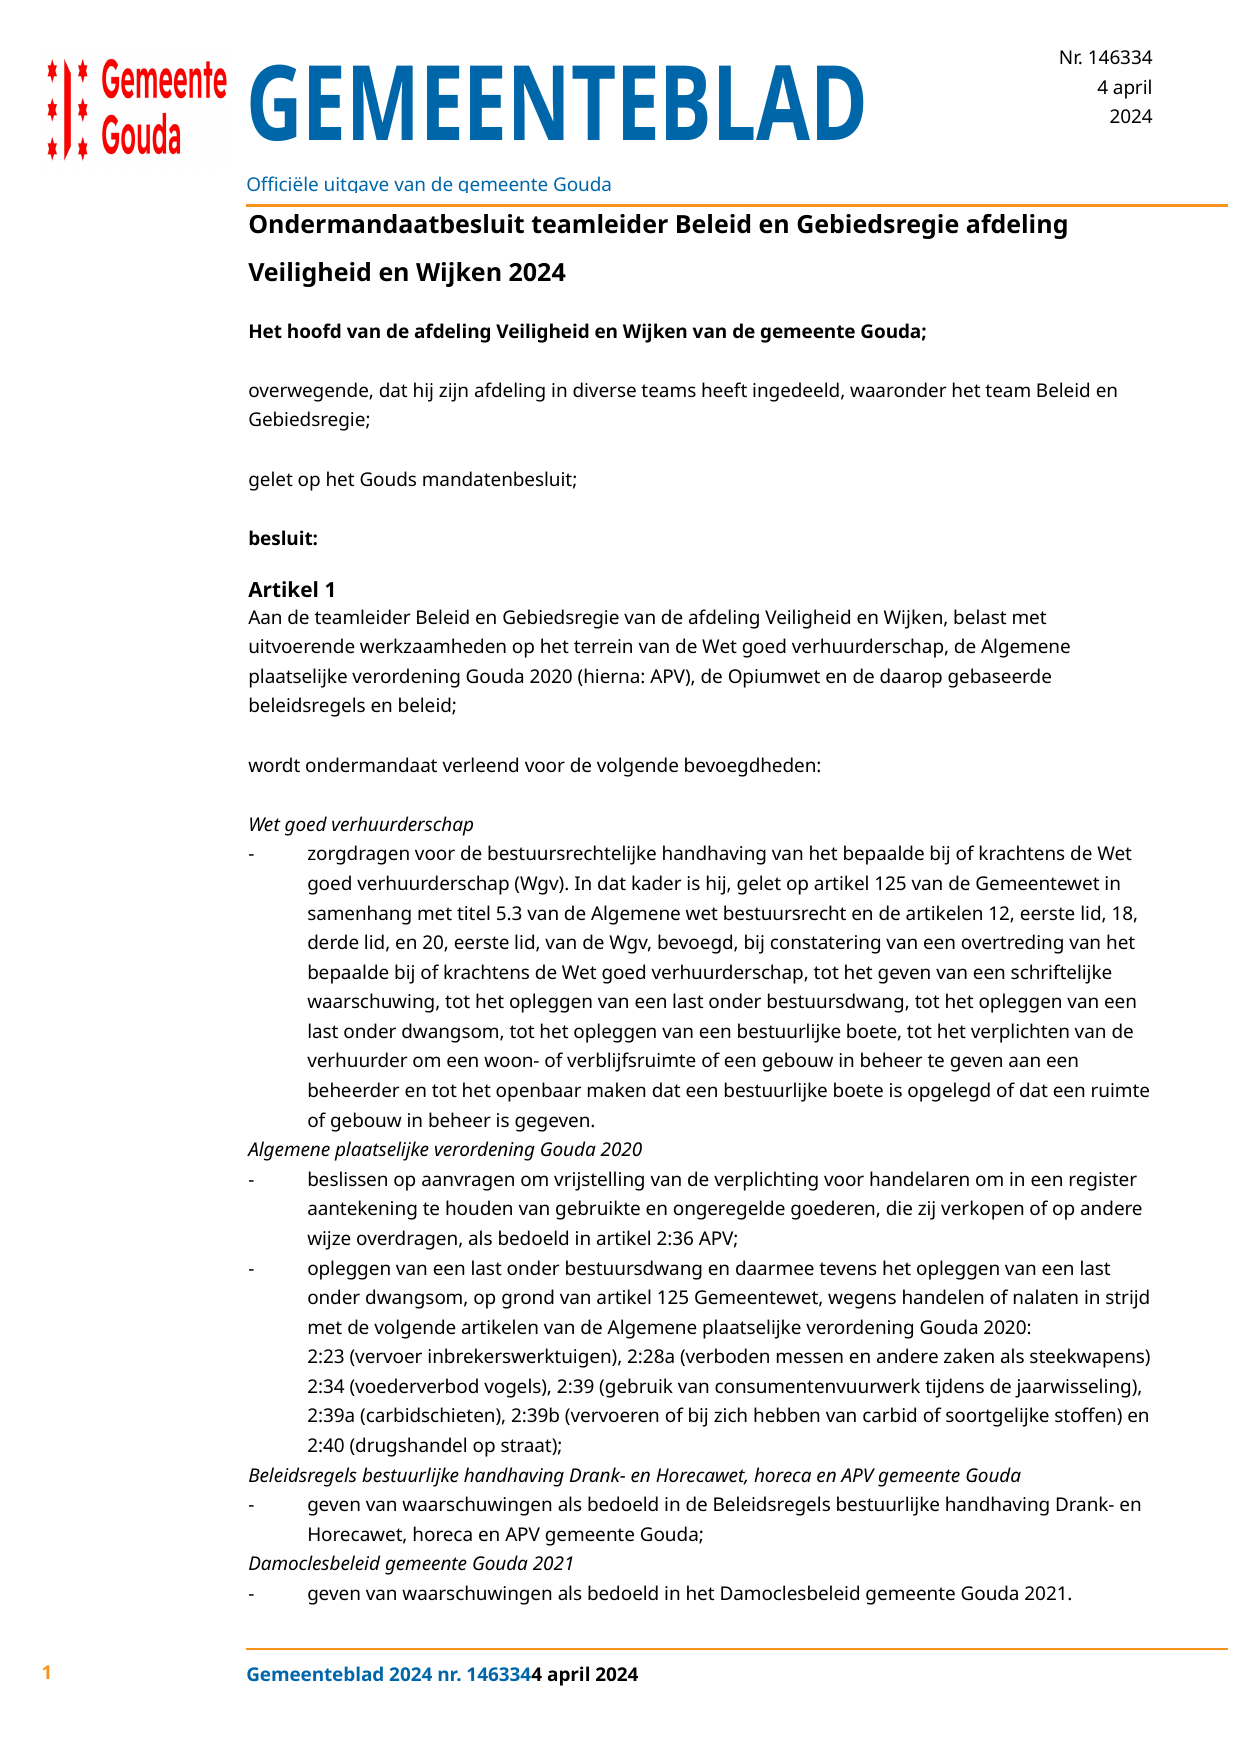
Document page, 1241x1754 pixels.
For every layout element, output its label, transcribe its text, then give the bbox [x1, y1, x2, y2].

text wordt ondermandaat verleend voor de volgende bevoegdheden: [248, 752, 1152, 777]
list opleggen van een last onder bestuursdwang en daarmee tevens het opleggen van een last onder dwangsom, op grond van artikel 125 Gemeentewet, wegens handelen of nalaten in strijd met de volgende artikelen van de Algemene plaatselijke verordening Gouda 2020: [248, 1255, 1152, 1339]
text Aan de teamleider Beleid en Gebiedsregie van de afdeling Veiligheid en Wijken, belast met uitvoerende werkzaamheden op het terrein van de Wet goed verhuurderschap, de Algemene plaatselijke verordening Gouda 2020 (hierna: APV), de Opiumwet en de daarop gebaseerde beleidsregels en beleid; [248, 604, 1152, 718]
text besluit: [248, 525, 1152, 551]
picture [41, 47, 231, 172]
list 2:23 (vervoer inbrekerswerktuigen), 2:28a (verboden messen en andere zaken als steekwapens) 2:34 (voederverbod vogels), 2:39 (gebruik van consumentenvuurwerk tijdens de jaarwisseling), 2:39a (carbidschieten), 2:39b (vervoeren of bij zich hebben van carbid of soortgelijke stoffen) en 2:40 (drugshandel op straat); [248, 1343, 1152, 1458]
text Beleidsregels bestuurlijke handhaving Drank- en Horecawet, horeca en APV gemeente Gouda [248, 1462, 1152, 1487]
text Het hoofd van de afdeling Veiligheid en Wijken van de gemeente Gouda; [248, 318, 1152, 344]
text Damoclesbeleid gemeente Gouda 2021 [248, 1551, 1152, 1576]
text gelet op het Gouds mandatenbesluit; [248, 466, 1152, 492]
text Wet goed verhuurderschap [248, 811, 1152, 837]
list zorgdragen voor de bestuursrechtelijke handhaving van het bepaalde bij of krachtens de Wet goed verhuurderschap (Wgv). In dat kader is hij, gelet op artikel 125 van de Gemeentewet in samenhang met titel 5.3 van de Algemene wet bestuursrecht en de artikelen 12, eerste lid, 18, derde lid, en 20, eerste lid, van de Wgv, bevoegd, bij constatering van een overtreding van het bepaalde bij of krachtens de Wet goed verhuurderschap, tot het geven van een schriftelijke waarschuwing, tot het opleggen van een last onder bestuursdwang, tot het opleggen van een last onder dwangsom, tot het opleggen van een bestuurlijke boete, tot het verplichten van de verhuurder om een woon- of verblijfsruimte of een gebouw in beheer te geven aan een beheerder en tot het openbaar maken dat een bestuurlijke boete is opgelegd of dat een ruimte of gebouw in beheer is gegeven. [248, 841, 1152, 1132]
list geven van waarschuwingen als bedoeld in de Beleidsregels bestuurlijke handhaving Drank- en Horecawet, horeca en APV gemeente Gouda; [248, 1491, 1152, 1547]
text Artikel 1 [248, 575, 1152, 604]
text overwegende, dat hij zijn afdeling in diverse teams heeft ingedeeld, waaronder het team Beleid en Gebiedsregie; [248, 377, 1152, 432]
list beslissen op aanvragen om vrijstelling van de verplichting voor handelaren om in een register aantekening te houden van gebruikte en ongeregelde goederen, die zij verkopen of op andere wijze overdragen, als bedoeld in artikel 2:36 APV; [248, 1166, 1152, 1251]
text Ondermandaatbesluit teamleider Beleid en Gebiedsregie afdeling Veiligheid en Wijken 2024 [248, 207, 1152, 288]
text Algemene plaatselijke verordening Gouda 2020 [248, 1136, 1152, 1162]
list geven van waarschuwingen als bedoeld in het Damoclesbeleid gemeente Gouda 2021. [248, 1580, 1152, 1606]
